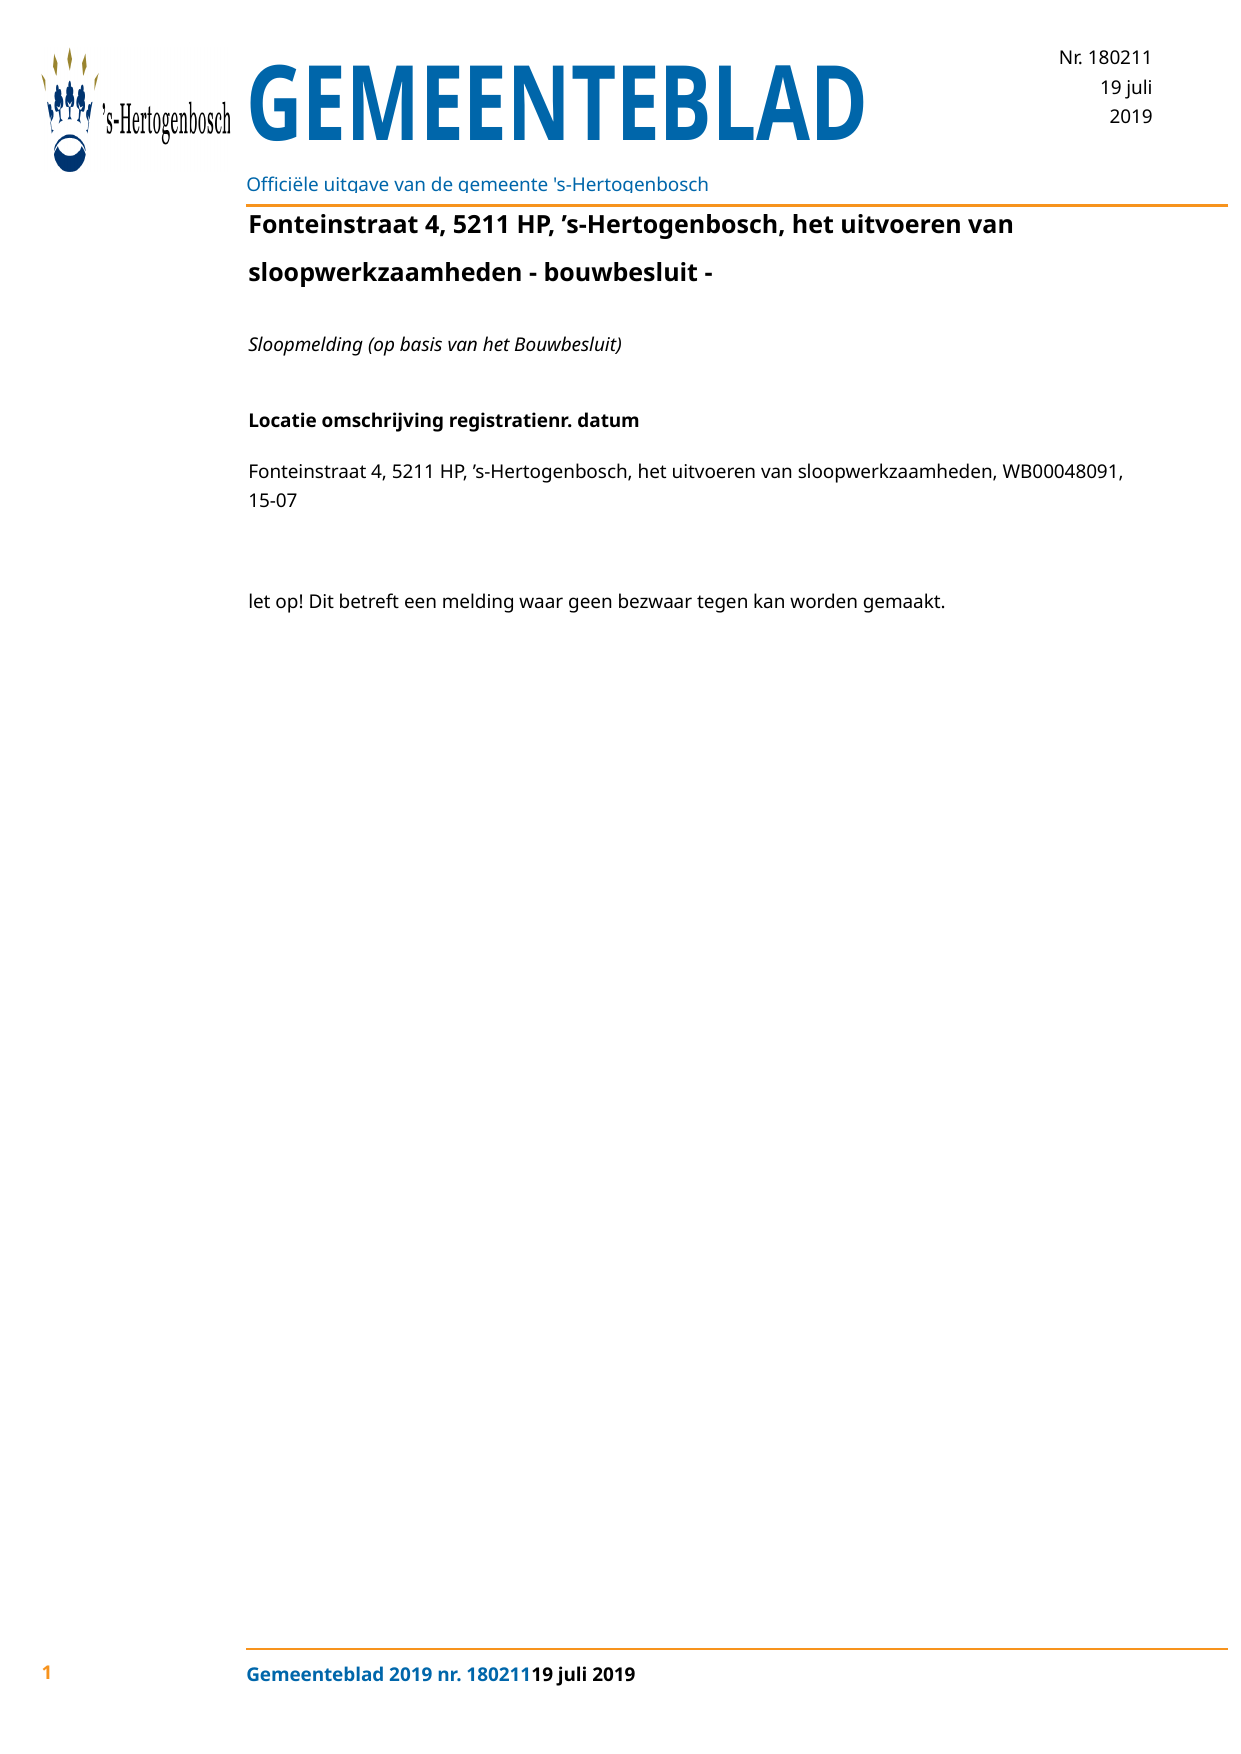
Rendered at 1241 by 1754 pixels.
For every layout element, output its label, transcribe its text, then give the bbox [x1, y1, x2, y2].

text let op! Dit betreft een melding waar geen bezwaar tegen kan worden gemaakt. [248, 588, 1152, 614]
picture [41, 47, 231, 172]
text Fonteinstraat 4, 5211 HP, ’s-Hertogenbosch, het uitvoeren van sloopwerkzaamheden - bouwbesluit - [248, 207, 1152, 288]
text Locatie omschrijving registratienr. datum [248, 408, 1152, 433]
text Fonteinstraat 4, 5211 HP, ’s-Hertogenbosch, het uitvoeren van sloopwerkzaamheden, WB00048091, 15-07 [248, 458, 1152, 513]
text Sloopmelding (op basis van het Bouwbesluit) [248, 331, 1152, 357]
